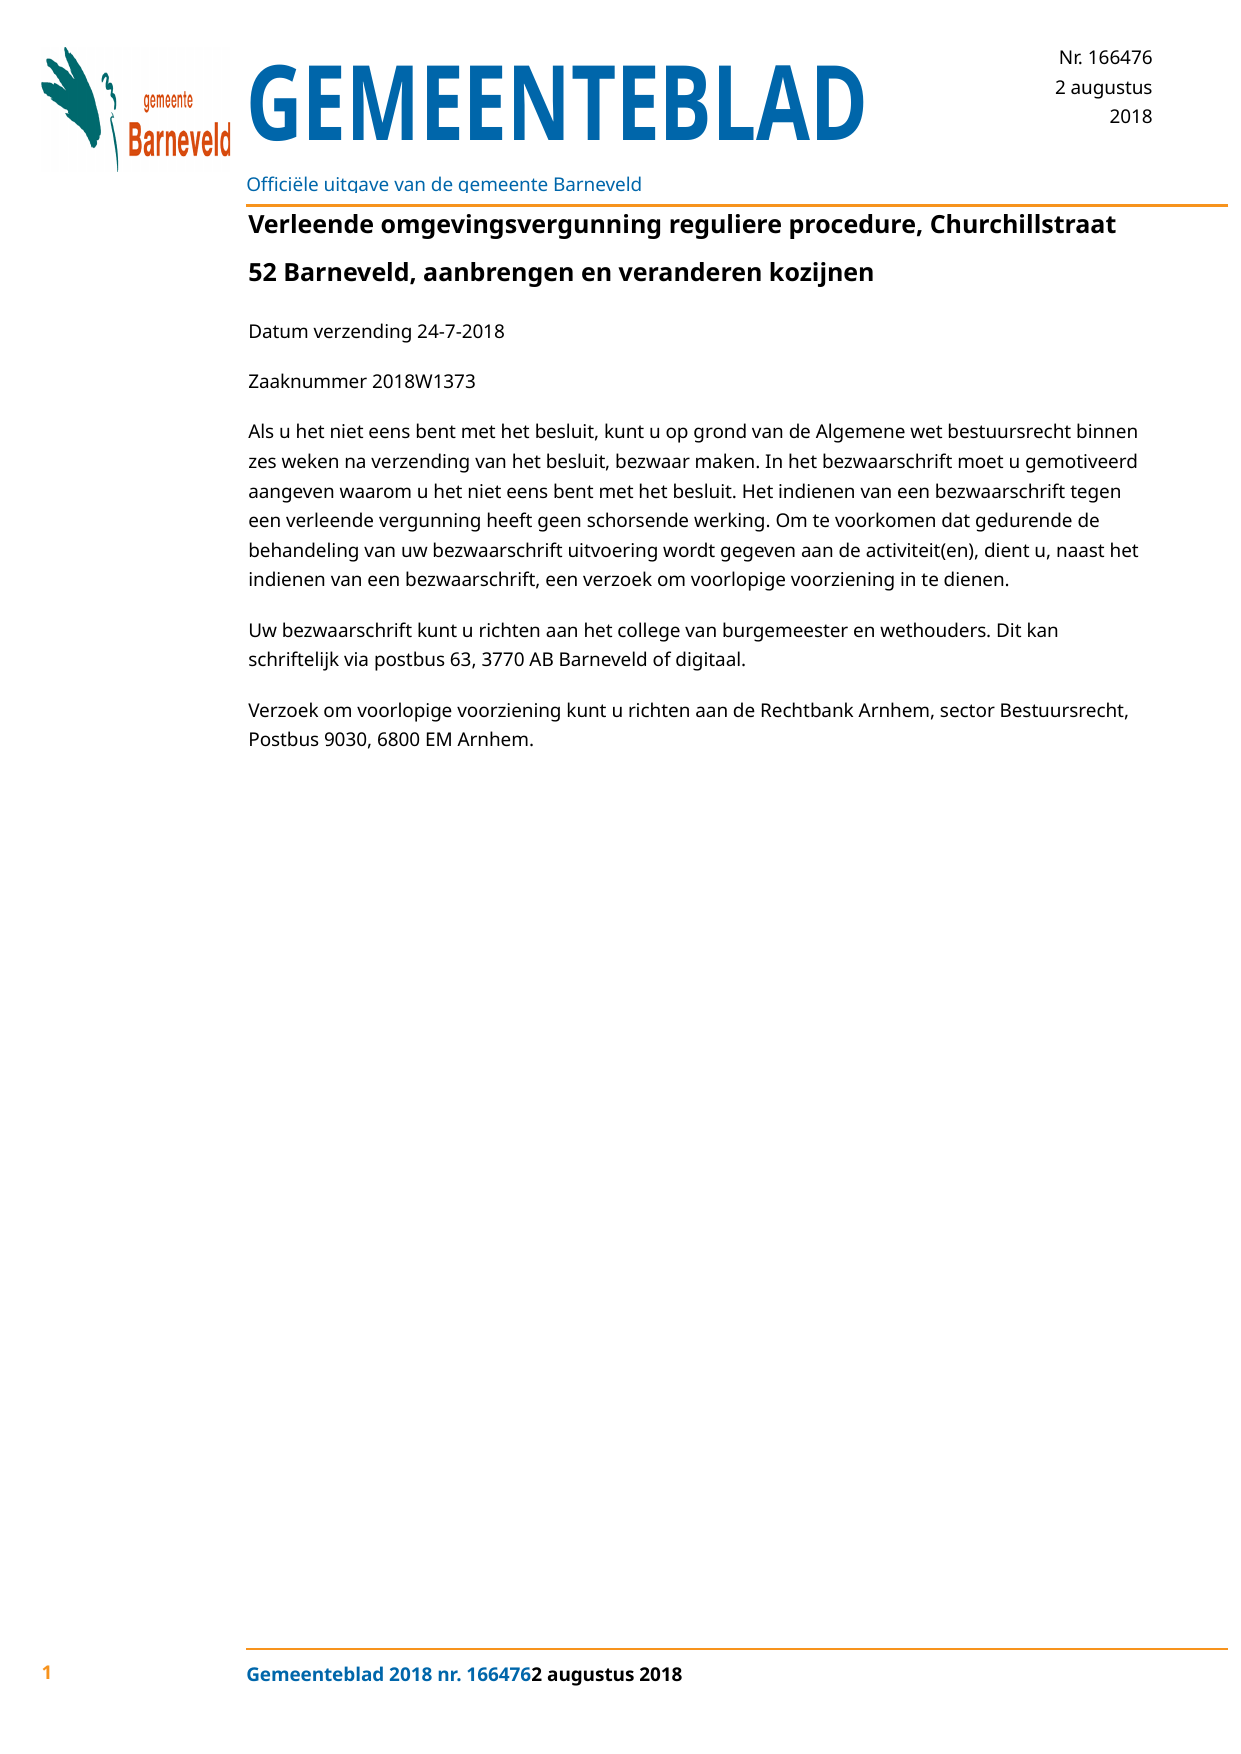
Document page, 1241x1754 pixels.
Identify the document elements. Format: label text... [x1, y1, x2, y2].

picture [41, 47, 231, 172]
text Datum verzending 24-7-2018 [248, 318, 1152, 344]
text Uw bezwaarschrift kunt u richten aan het college van burgemeester en wethouders. Dit kan schriftelijk via postbus 63, 3770 AB Barneveld of digitaal. [248, 617, 1152, 672]
text Als u het niet eens bent met het besluit, kunt u op grond van de Algemene wet bestuursrecht binnen zes weken na verzending van het besluit, bezwaar maken. In het bezwaarschrift moet u gemotiveerd aangeven waarom u het niet eens bent met het besluit. Het indienen van een bezwaarschrift tegen een verleende vergunning heeft geen schorsende werking. Om te voorkomen dat gedurende de behandeling van uw bezwaarschrift uitvoering wordt gegeven aan de activiteit(en), dient u, naast het indienen van een bezwaarschrift, een verzoek om voorlopige voorziening in te dienen. [248, 419, 1152, 592]
text Verzoek om voorlopige voorziening kunt u richten aan de Rechtbank Arnhem, sector Bestuursrecht, Postbus 9030, 6800 EM Arnhem. [248, 697, 1152, 752]
text Verleende omgevingsvergunning reguliere procedure, Churchillstraat 52 Barneveld, aanbrengen en veranderen kozijnen [248, 207, 1152, 288]
text Zaaknummer 2018W1373 [248, 368, 1152, 394]
